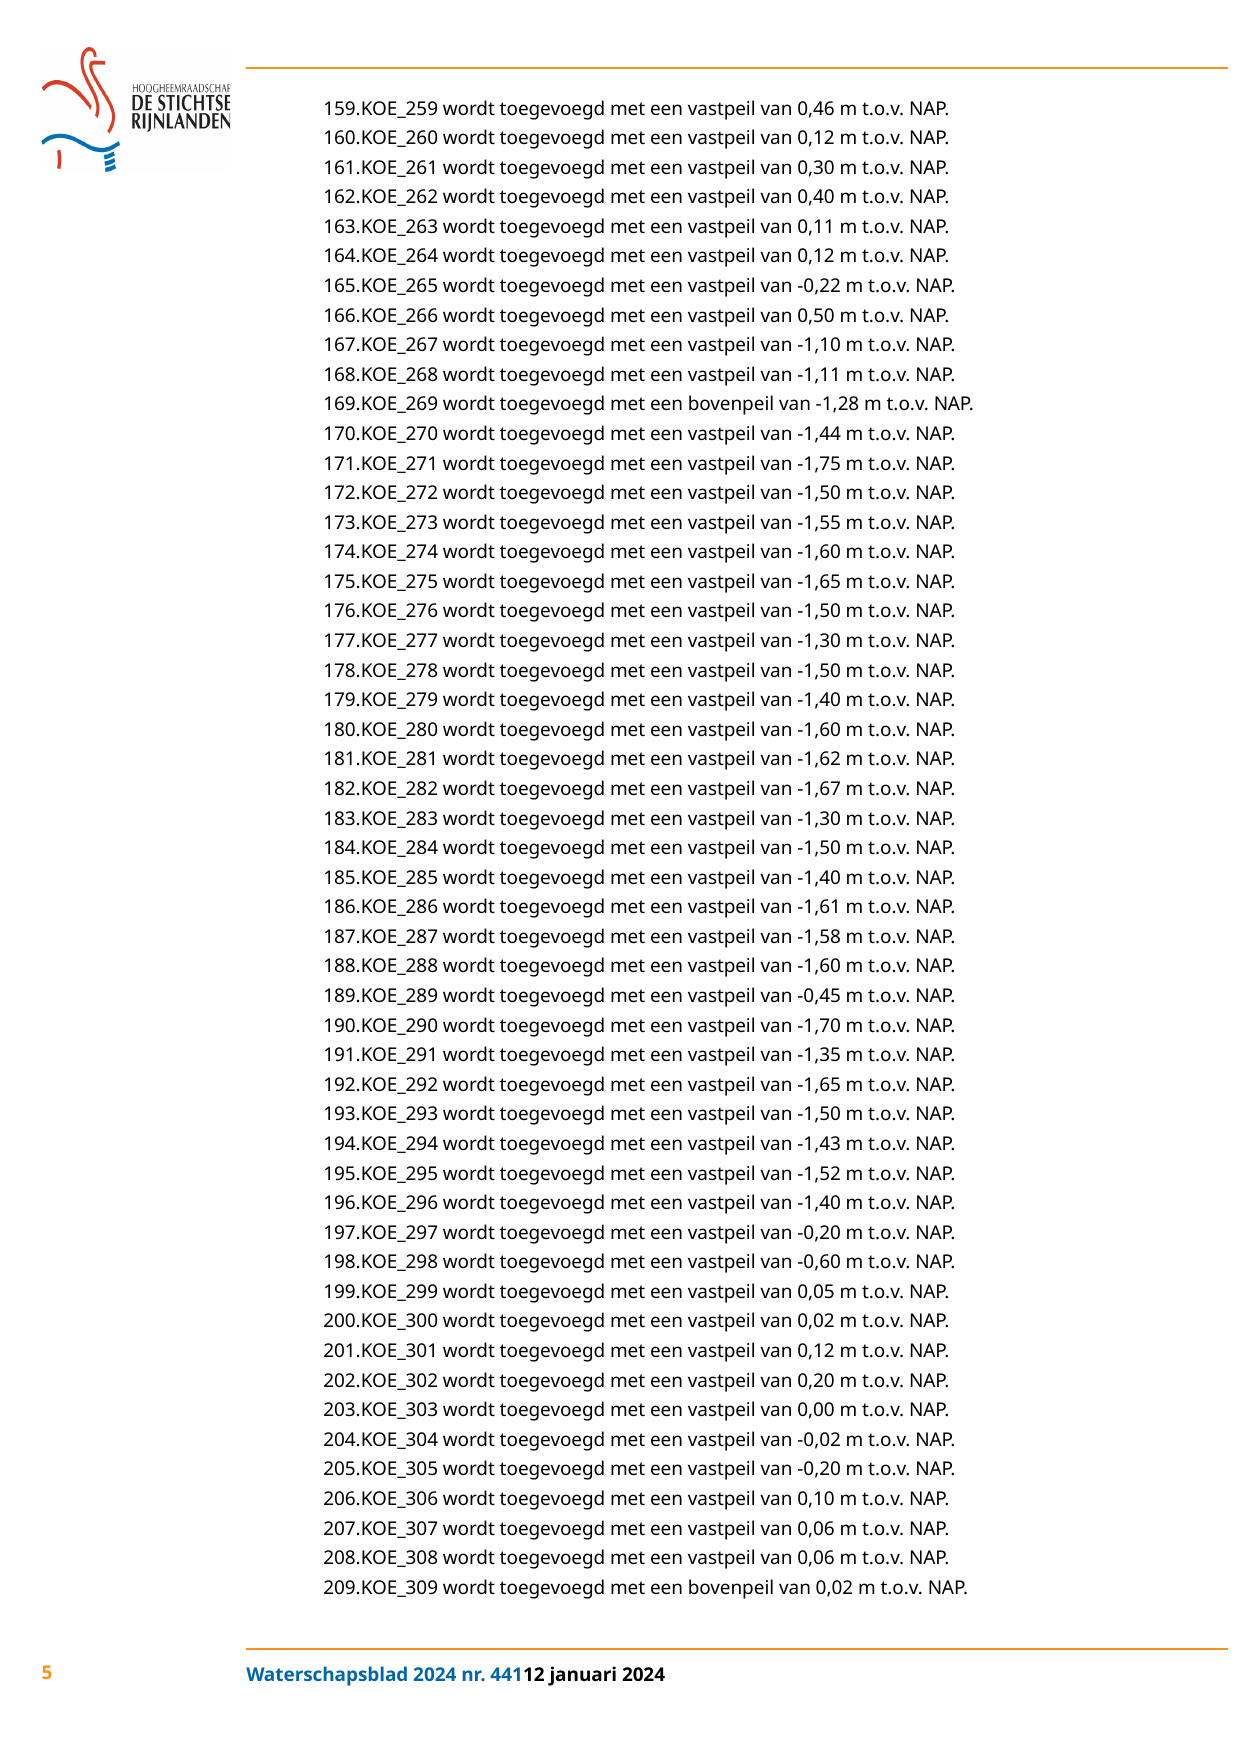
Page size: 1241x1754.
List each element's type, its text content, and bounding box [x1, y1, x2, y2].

list KOE_283 wordt toegevoegd met een vastpeil van -1,30 m t.o.v. NAP. [323, 805, 1152, 831]
list KOE_261 wordt toegevoegd met een vastpeil van 0,30 m t.o.v. NAP. [323, 154, 1152, 180]
list KOE_299 wordt toegevoegd met een vastpeil van 0,05 m t.o.v. NAP. [323, 1278, 1152, 1304]
list KOE_307 wordt toegevoegd met een vastpeil van 0,06 m t.o.v. NAP. [323, 1515, 1152, 1541]
list KOE_296 wordt toegevoegd met een vastpeil van -1,40 m t.o.v. NAP. [323, 1189, 1152, 1215]
list KOE_303 wordt toegevoegd met een vastpeil van 0,00 m t.o.v. NAP. [323, 1396, 1152, 1422]
list KOE_282 wordt toegevoegd met een vastpeil van -1,67 m t.o.v. NAP. [323, 775, 1152, 801]
picture [41, 47, 231, 172]
list KOE_281 wordt toegevoegd met een vastpeil van -1,62 m t.o.v. NAP. [323, 746, 1152, 771]
list KOE_306 wordt toegevoegd met een vastpeil van 0,10 m t.o.v. NAP. [323, 1485, 1152, 1511]
list KOE_289 wordt toegevoegd met een vastpeil van -0,45 m t.o.v. NAP. [323, 982, 1152, 1008]
list KOE_279 wordt toegevoegd met een vastpeil van -1,40 m t.o.v. NAP. [323, 686, 1152, 712]
list KOE_260 wordt toegevoegd met een vastpeil van 0,12 m t.o.v. NAP. [323, 124, 1152, 150]
list KOE_288 wordt toegevoegd met een vastpeil van -1,60 m t.o.v. NAP. [323, 953, 1152, 978]
list KOE_293 wordt toegevoegd met een vastpeil van -1,50 m t.o.v. NAP. [323, 1101, 1152, 1126]
list KOE_259 wordt toegevoegd met een vastpeil van 0,46 m t.o.v. NAP. [323, 95, 1152, 121]
list KOE_287 wordt toegevoegd met een vastpeil van -1,58 m t.o.v. NAP. [323, 923, 1152, 949]
list KOE_270 wordt toegevoegd met een vastpeil van -1,44 m t.o.v. NAP. [323, 420, 1152, 446]
list KOE_297 wordt toegevoegd met een vastpeil van -0,20 m t.o.v. NAP. [323, 1219, 1152, 1245]
list KOE_292 wordt toegevoegd met een vastpeil van -1,65 m t.o.v. NAP. [323, 1071, 1152, 1097]
list KOE_275 wordt toegevoegd met een vastpeil van -1,65 m t.o.v. NAP. [323, 568, 1152, 594]
list KOE_284 wordt toegevoegd met een vastpeil van -1,50 m t.o.v. NAP. [323, 834, 1152, 860]
list KOE_290 wordt toegevoegd met een vastpeil van -1,70 m t.o.v. NAP. [323, 1012, 1152, 1038]
list KOE_262 wordt toegevoegd met een vastpeil van 0,40 m t.o.v. NAP. [323, 183, 1152, 209]
list KOE_294 wordt toegevoegd met een vastpeil van -1,43 m t.o.v. NAP. [323, 1130, 1152, 1156]
list KOE_272 wordt toegevoegd met een vastpeil van -1,50 m t.o.v. NAP. [323, 479, 1152, 505]
list KOE_274 wordt toegevoegd met een vastpeil van -1,60 m t.o.v. NAP. [323, 538, 1152, 564]
list KOE_264 wordt toegevoegd met een vastpeil van 0,12 m t.o.v. NAP. [323, 243, 1152, 268]
list KOE_273 wordt toegevoegd met een vastpeil van -1,55 m t.o.v. NAP. [323, 509, 1152, 535]
list KOE_298 wordt toegevoegd met een vastpeil van -0,60 m t.o.v. NAP. [323, 1248, 1152, 1274]
list KOE_302 wordt toegevoegd met een vastpeil van 0,20 m t.o.v. NAP. [323, 1367, 1152, 1393]
list KOE_280 wordt toegevoegd met een vastpeil van -1,60 m t.o.v. NAP. [323, 716, 1152, 742]
list KOE_308 wordt toegevoegd met een vastpeil van 0,06 m t.o.v. NAP. [323, 1544, 1152, 1570]
list KOE_266 wordt toegevoegd met een vastpeil van 0,50 m t.o.v. NAP. [323, 302, 1152, 328]
list KOE_271 wordt toegevoegd met een vastpeil van -1,75 m t.o.v. NAP. [323, 450, 1152, 476]
list KOE_291 wordt toegevoegd met een vastpeil van -1,35 m t.o.v. NAP. [323, 1041, 1152, 1067]
list KOE_267 wordt toegevoegd met een vastpeil van -1,10 m t.o.v. NAP. [323, 331, 1152, 357]
list KOE_269 wordt toegevoegd met een bovenpeil van -1,28 m t.o.v. NAP. [323, 391, 1152, 416]
list KOE_276 wordt toegevoegd met een vastpeil van -1,50 m t.o.v. NAP. [323, 598, 1152, 623]
list KOE_277 wordt toegevoegd met een vastpeil van -1,30 m t.o.v. NAP. [323, 627, 1152, 653]
list KOE_301 wordt toegevoegd met een vastpeil van 0,12 m t.o.v. NAP. [323, 1337, 1152, 1363]
list KOE_268 wordt toegevoegd met een vastpeil van -1,11 m t.o.v. NAP. [323, 361, 1152, 387]
list KOE_295 wordt toegevoegd met een vastpeil van -1,52 m t.o.v. NAP. [323, 1160, 1152, 1186]
list KOE_265 wordt toegevoegd met een vastpeil van -0,22 m t.o.v. NAP. [323, 272, 1152, 298]
list KOE_285 wordt toegevoegd met een vastpeil van -1,40 m t.o.v. NAP. [323, 864, 1152, 890]
list KOE_286 wordt toegevoegd met een vastpeil van -1,61 m t.o.v. NAP. [323, 893, 1152, 919]
list KOE_300 wordt toegevoegd met een vastpeil van 0,02 m t.o.v. NAP. [323, 1308, 1152, 1333]
list KOE_305 wordt toegevoegd met een vastpeil van -0,20 m t.o.v. NAP. [323, 1456, 1152, 1481]
list KOE_278 wordt toegevoegd met een vastpeil van -1,50 m t.o.v. NAP. [323, 657, 1152, 683]
list KOE_263 wordt toegevoegd met een vastpeil van 0,11 m t.o.v. NAP. [323, 213, 1152, 239]
list KOE_309 wordt toegevoegd met een bovenpeil van 0,02 m t.o.v. NAP. [323, 1574, 1152, 1600]
list KOE_304 wordt toegevoegd met een vastpeil van -0,02 m t.o.v. NAP. [323, 1426, 1152, 1452]
